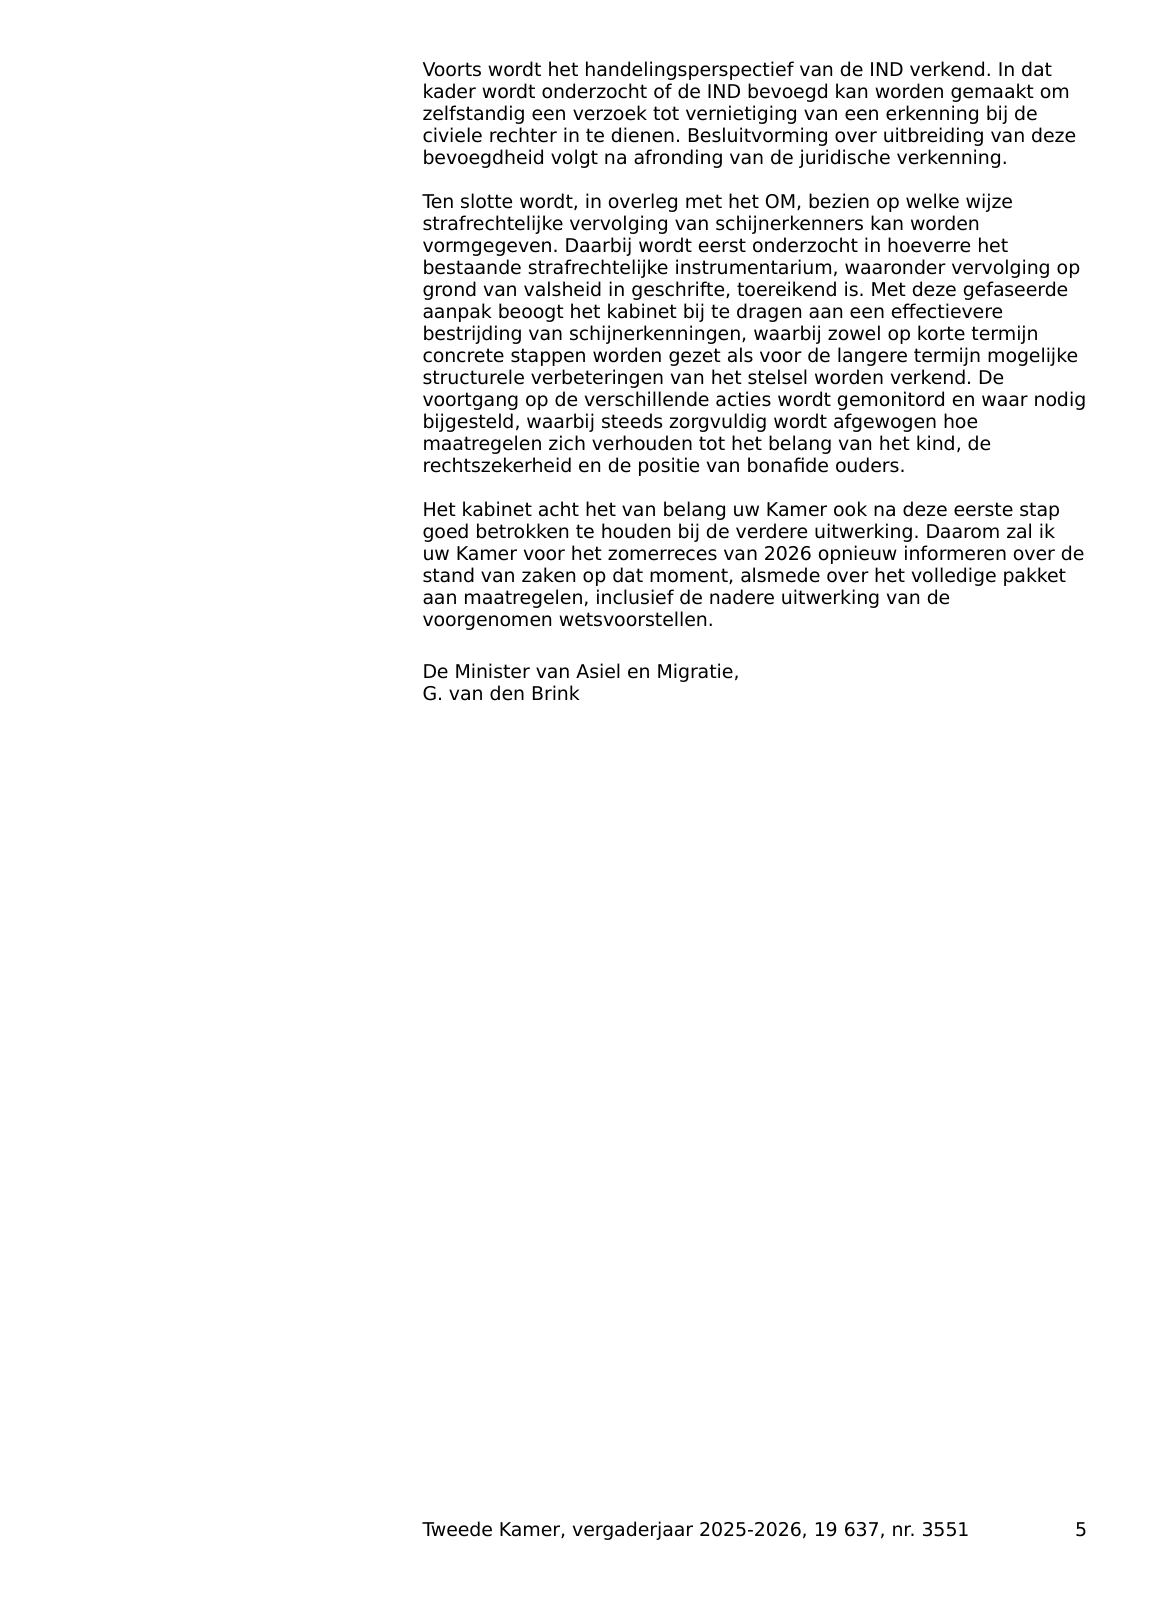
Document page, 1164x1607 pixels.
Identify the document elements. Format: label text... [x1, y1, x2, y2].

text Ten slotte wordt, in overleg met het OM, bezien op welke wijze strafrechtelijke vervolging van schijnerkenners kan worden vormgegeven. Daarbij wordt eerst onderzocht in hoeverre het bestaande strafrechtelijke instrumentarium, waaronder vervolging op grond van valsheid in geschrifte, toereikend is. Met deze gefaseerde aanpak beoogt het kabinet bij te dragen aan een effectievere bestrijding van schijnerkenningen, waarbij zowel op korte termijn concrete stappen worden gezet als voor de langere termijn mogelijke structurele verbeteringen van het stelsel worden verkend. De voortgang op de verschillende acties wordt gemonitord en waar nodig bijgesteld, waarbij steeds zorgvuldig wordt afgewogen hoe maatregelen zich verhouden tot het belang van het kind, de rechtszekerheid en de positie van bonafide ouders. [422, 191, 1087, 477]
text De Minister van Asiel en Migratie, G. van den Brink [422, 661, 1087, 705]
text Het kabinet acht het van belang uw Kamer ook na deze eerste stap goed betrokken te houden bij de verdere uitwerking. Daarom zal ik uw Kamer voor het zomerreces van 2026 opnieuw informeren over de stand van zaken op dat moment, alsmede over het volledige pakket aan maatregelen, inclusief de nadere uitwerking van de voorgenomen wetsvoorstellen. [422, 499, 1087, 631]
text Voorts wordt het handelingsperspectief van de IND verkend. In dat kader wordt onderzocht of de IND bevoegd kan worden gemaakt om zelfstandig een verzoek tot vernietiging van een erkenning bij de civiele rechter in te dienen. Besluitvorming over uitbreiding van deze bevoegdheid volgt na afronding van de juridische verkenning. [422, 59, 1087, 169]
